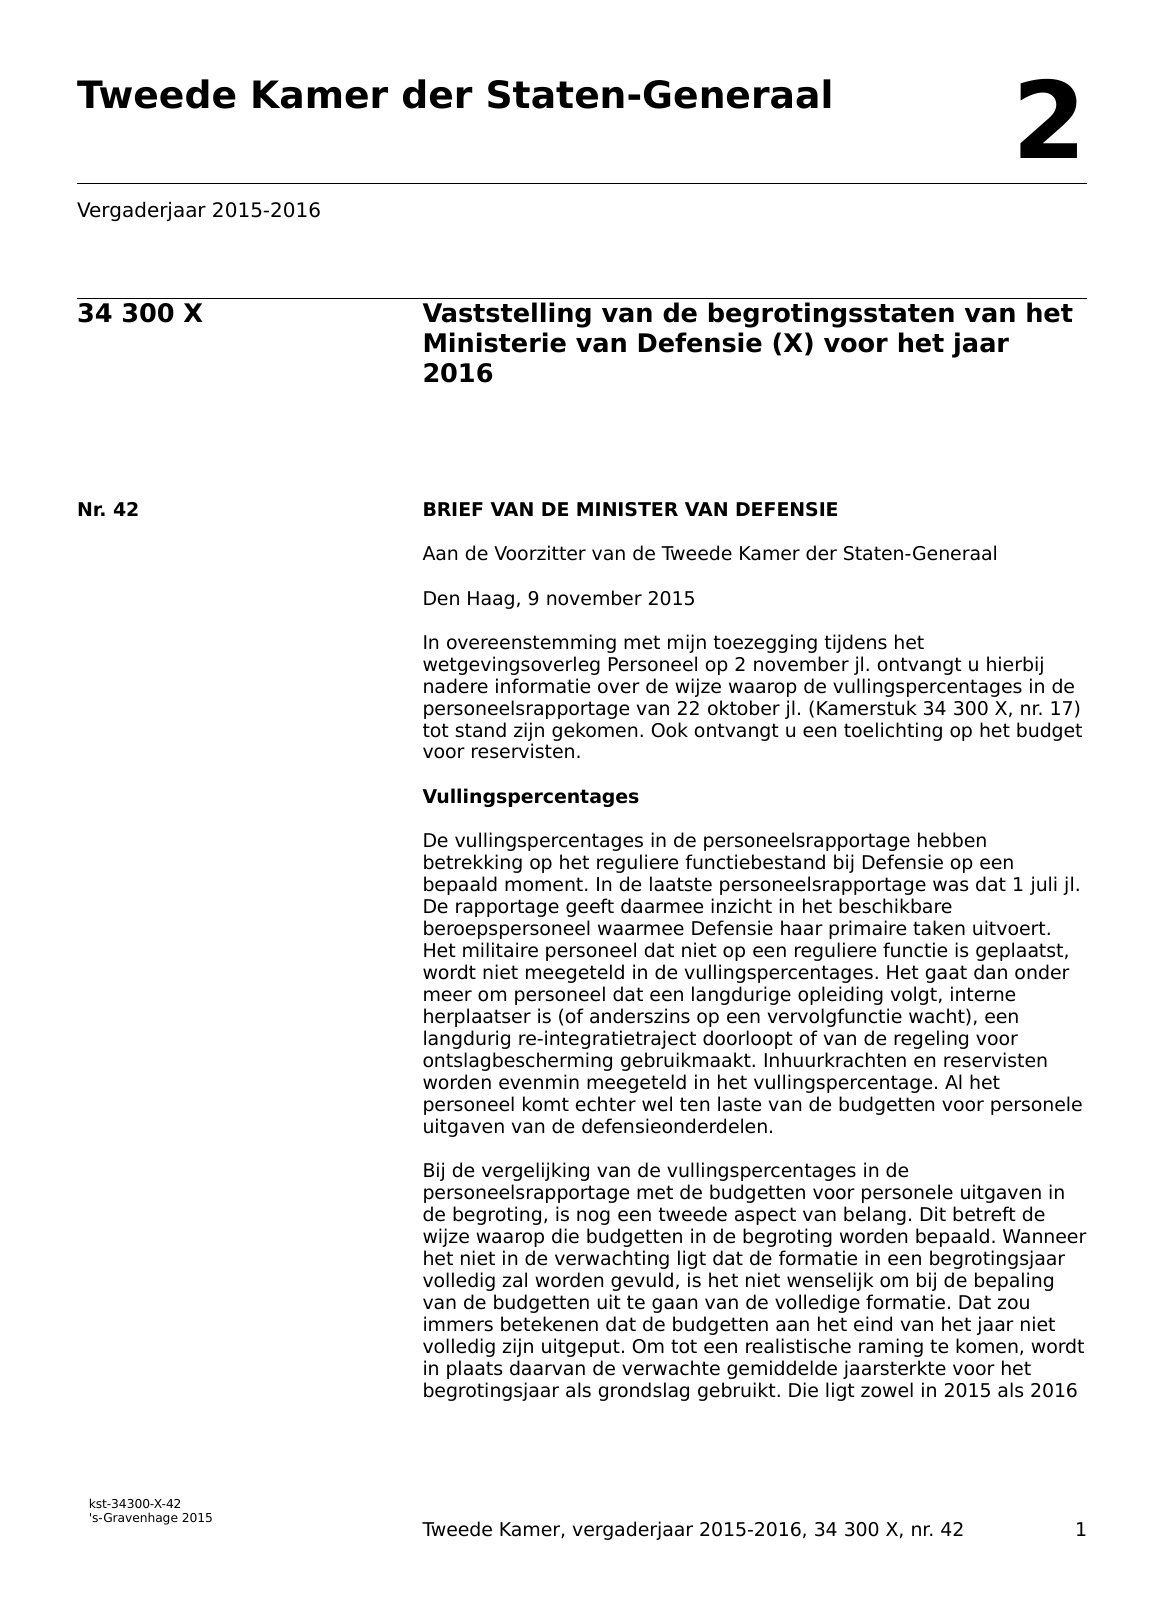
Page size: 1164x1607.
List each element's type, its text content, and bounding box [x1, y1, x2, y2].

text De vullingspercentages in de personeelsrapportage hebben betrekking op het reguliere functiebestand bij Defensie op een bepaald moment. In de laatste personeelsrapportage was dat 1 juli jl. De rapportage geeft daarmee inzicht in het beschikbare beroepspersoneel waarmee Defensie haar primaire taken uitvoert. Het militaire personeel dat niet op een reguliere functie is geplaatst, wordt niet meegeteld in de vullingspercentages. Het gaat dan onder meer om personeel dat een langdurige opleiding volgt, interne herplaatser is (of anderszins op een vervolgfunctie wacht), een langdurig re-integratietraject doorloopt of van de regeling voor ontslagbescherming gebruikmaakt. Inhuurkrachten en reservisten worden evenmin meegeteld in het vullingspercentage. Al het personeel komt echter wel ten laste van de budgetten voor personele uitgaven van de defensieonderdelen. [422, 830, 1087, 1137]
text kst-34300-X-42 [88, 1497, 323, 1511]
text Aan de Voorzitter van de Tweede Kamer der Staten-Generaal [422, 543, 1087, 565]
table_header 2 [886, 59, 1087, 183]
subtitle Nr. 42 BRIEF VAN DE MINISTER VAN DEFENSIE [77, 499, 1087, 521]
text Den Haag, 9 november 2015 [422, 587, 1087, 609]
table_cell Vergaderjaar 2015-2016 [77, 184, 1087, 298]
text 's-Gravenhage 2015 [88, 1511, 323, 1525]
subtitle Vullingspercentages [422, 786, 1087, 808]
text Bij de vergelijking van de vullingspercentages in de personeelsrapportage met de budgetten voor personele uitgaven in de begroting, is nog een tweede aspect van belang. Dit betreft de wijze waarop die budgetten in de begroting worden bepaald. Wanneer het niet in de verwachting ligt dat de formatie in een begrotingsjaar volledig zal worden gevuld, is het niet wenselijk om bij de bepaling van de budgetten uit te gaan van de volledige formatie. Dat zou immers betekenen dat de budgetten aan het eind van het jaar niet volledig zijn uitgeput. Om tot een realistische raming te komen, wordt in plaats daarvan de verwachte gemiddelde jaarsterkte voor het begrotingsjaar als grondslag gebruikt. Die ligt zowel in 2015 als 2016 [422, 1160, 1087, 1401]
text In overeenstemming met mijn toezegging tijdens het wetgevingsoverleg Personeel op 2 november jl. ontvangt u hierbij nadere informatie over de wijze waarop de vullingspercentages in de personeelsrapportage van 22 oktober jl. (Kamerstuk 34 300 X, nr. 17) tot stand zijn gekomen. Ook ontvangt u een toelichting op het budget voor reservisten. [422, 632, 1087, 763]
subtitle 34 300 X Vaststelling van de begrotingsstaten van het Ministerie van Defensie (X) voor het jaar 2016 [77, 299, 1087, 388]
table_header Tweede Kamer der Staten-Generaal [77, 59, 886, 183]
